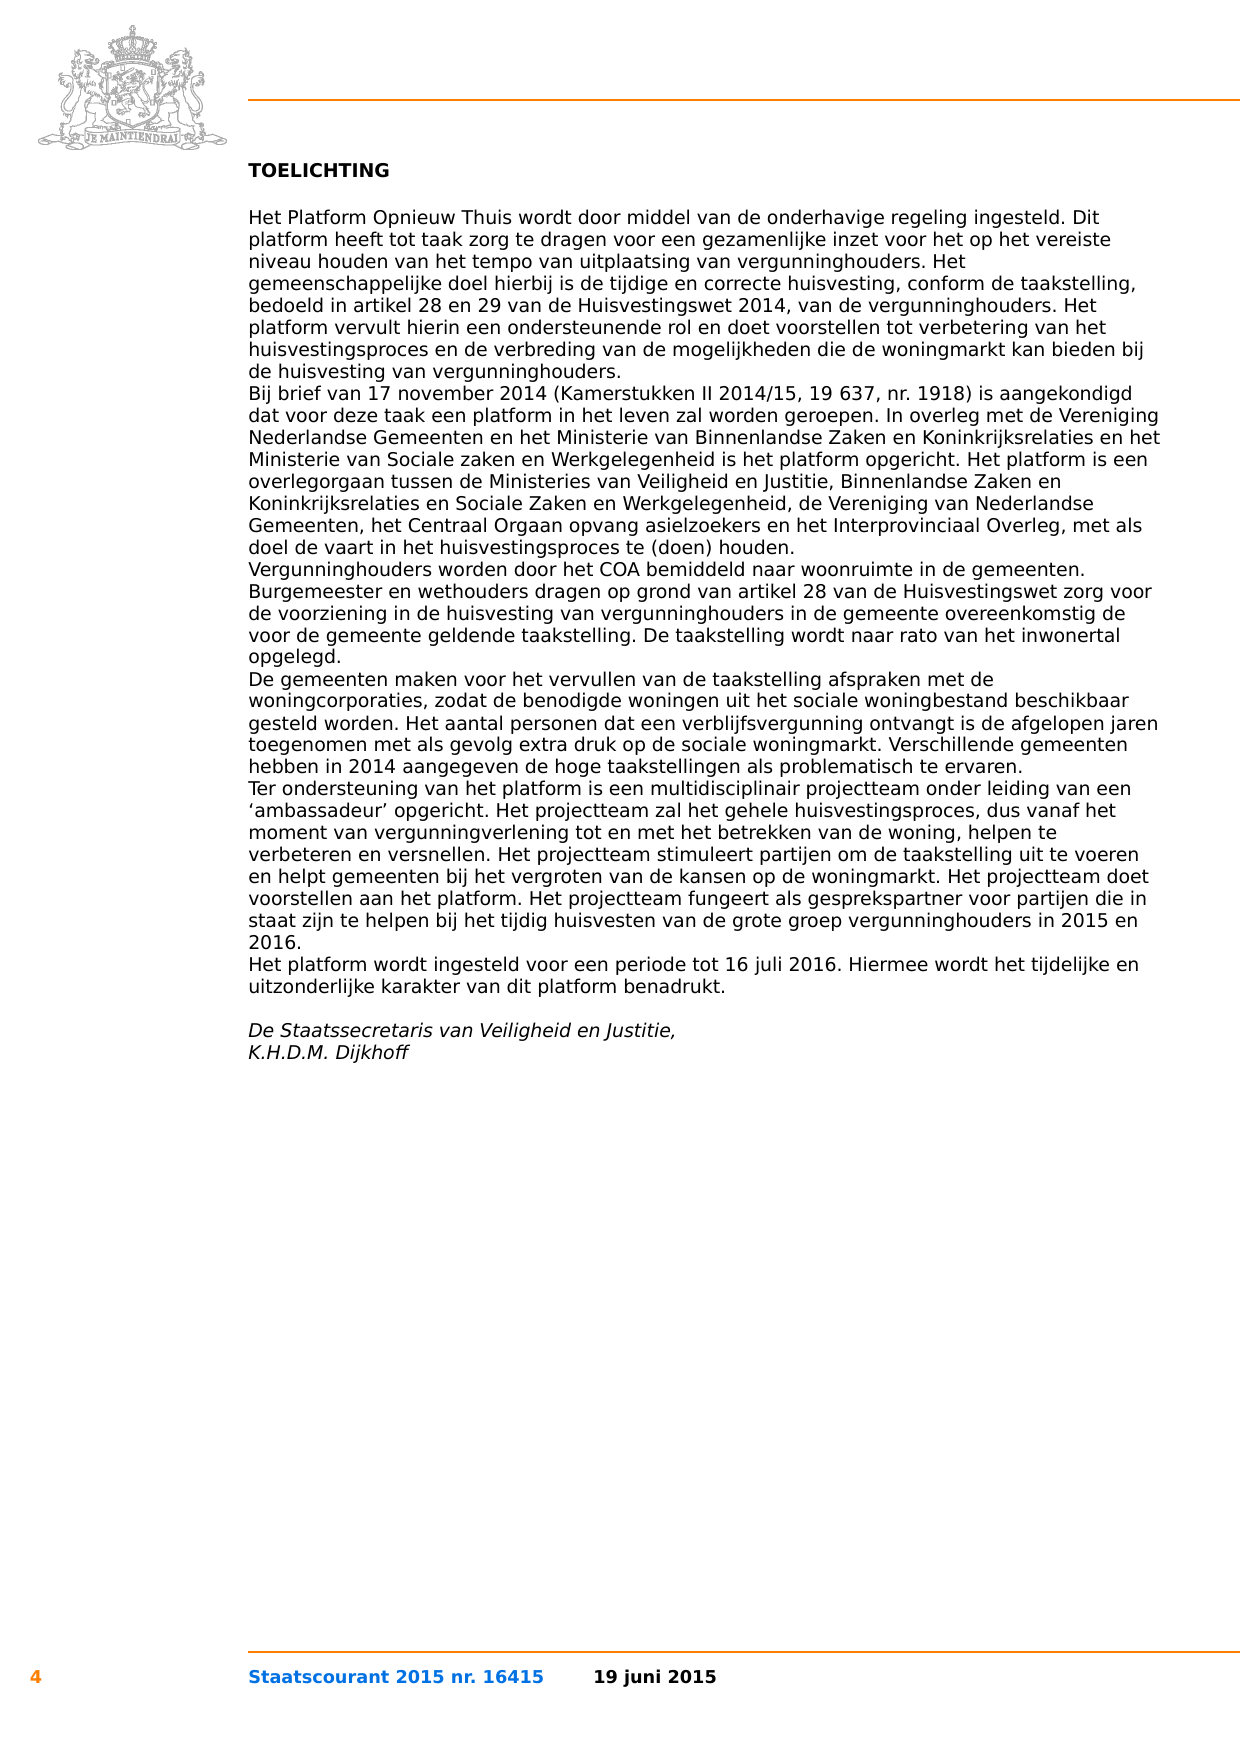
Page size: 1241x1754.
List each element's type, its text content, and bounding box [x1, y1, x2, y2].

picture [38, 25, 227, 150]
subtitle TOELICHTING [248, 160, 1163, 182]
text De gemeenten maken voor het vervullen van de taakstelling afspraken met de woningcorporaties, zodat de benodigde woningen uit het sociale woningbestand beschikbaar gesteld worden. Het aantal personen dat een verblijfsvergunning ontvangt is de afgelopen jaren toegenomen met als gevolg extra druk op de sociale woningmarkt. Verschillende gemeenten hebben in 2014 aangegeven de hoge taakstellingen als problematisch te ervaren. [248, 668, 1163, 778]
text Bij brief van 17 november 2014 (Kamerstukken II 2014/15, 19 637, nr. 1918) is aangekondigd dat voor deze taak een platform in het leven zal worden geroepen. In overleg met de Vereniging Nederlandse Gemeenten en het Ministerie van Binnenlandse Zaken en Koninkrijksrelaties en het Ministerie van Sociale zaken en Werkgelegenheid is het platform opgericht. Het platform is een overlegorgaan tussen de Ministeries van Veiligheid en Justitie, Binnenlandse Zaken en Koninkrijksrelaties en Sociale Zaken en Werkgelegenheid, de Vereniging van Nederlandse Gemeenten, het Centraal Orgaan opvang asielzoekers en het Interprovinciaal Overleg, met als doel de vaart in het huisvestingsproces te (doen) houden. [248, 383, 1163, 558]
text Vergunninghouders worden door het COA bemiddeld naar woonruimte in de gemeenten. Burgemeester en wethouders dragen op grond van artikel 28 van de Huisvestingswet zorg voor de voorziening in de huisvesting van vergunninghouders in de gemeente overeenkomstig de voor de gemeente geldende taakstelling. De taakstelling wordt naar rato van het inwonertal opgelegd. [248, 558, 1163, 668]
text Het platform wordt ingesteld voor een periode tot 16 juli 2016. Hiermee wordt het tijdelijke en uitzonderlijke karakter van dit platform benadrukt. [248, 954, 1163, 998]
text De Staatssecretaris van Veiligheid en Justitie, K.H.D.M. Dijkhoff [248, 1020, 1163, 1064]
text Ter ondersteuning van het platform is een multidisciplinair projectteam onder leiding van een ‘ambassadeur’ opgericht. Het projectteam zal het gehele huisvestingsproces, dus vanaf het moment van vergunningverlening tot en met het betrekken van de woning, helpen te verbeteren en versnellen. Het projectteam stimuleert partijen om de taakstelling uit te voeren en helpt gemeenten bij het vergroten van de kansen op de woningmarkt. Het projectteam doet voorstellen aan het platform. Het projectteam fungeert als gesprekspartner voor partijen die in staat zijn te helpen bij het tijdig huisvesten van de grote groep vergunninghouders in 2015 en 2016. [248, 778, 1163, 954]
text Het Platform Opnieuw Thuis wordt door middel van de onderhavige regeling ingesteld. Dit platform heeft tot taak zorg te dragen voor een gezamenlijke inzet voor het op het vereiste niveau houden van het tempo van uitplaatsing van vergunninghouders. Het gemeenschappelijke doel hierbij is de tijdige en correcte huisvesting, conform de taakstelling, bedoeld in artikel 28 en 29 van de Huisvestingswet 2014, van de vergunninghouders. Het platform vervult hierin een ondersteunende rol en doet voorstellen tot verbetering van het huisvestingsproces en de verbreding van de mogelijkheden die de woningmarkt kan bieden bij de huisvesting van vergunninghouders. [248, 207, 1163, 383]
